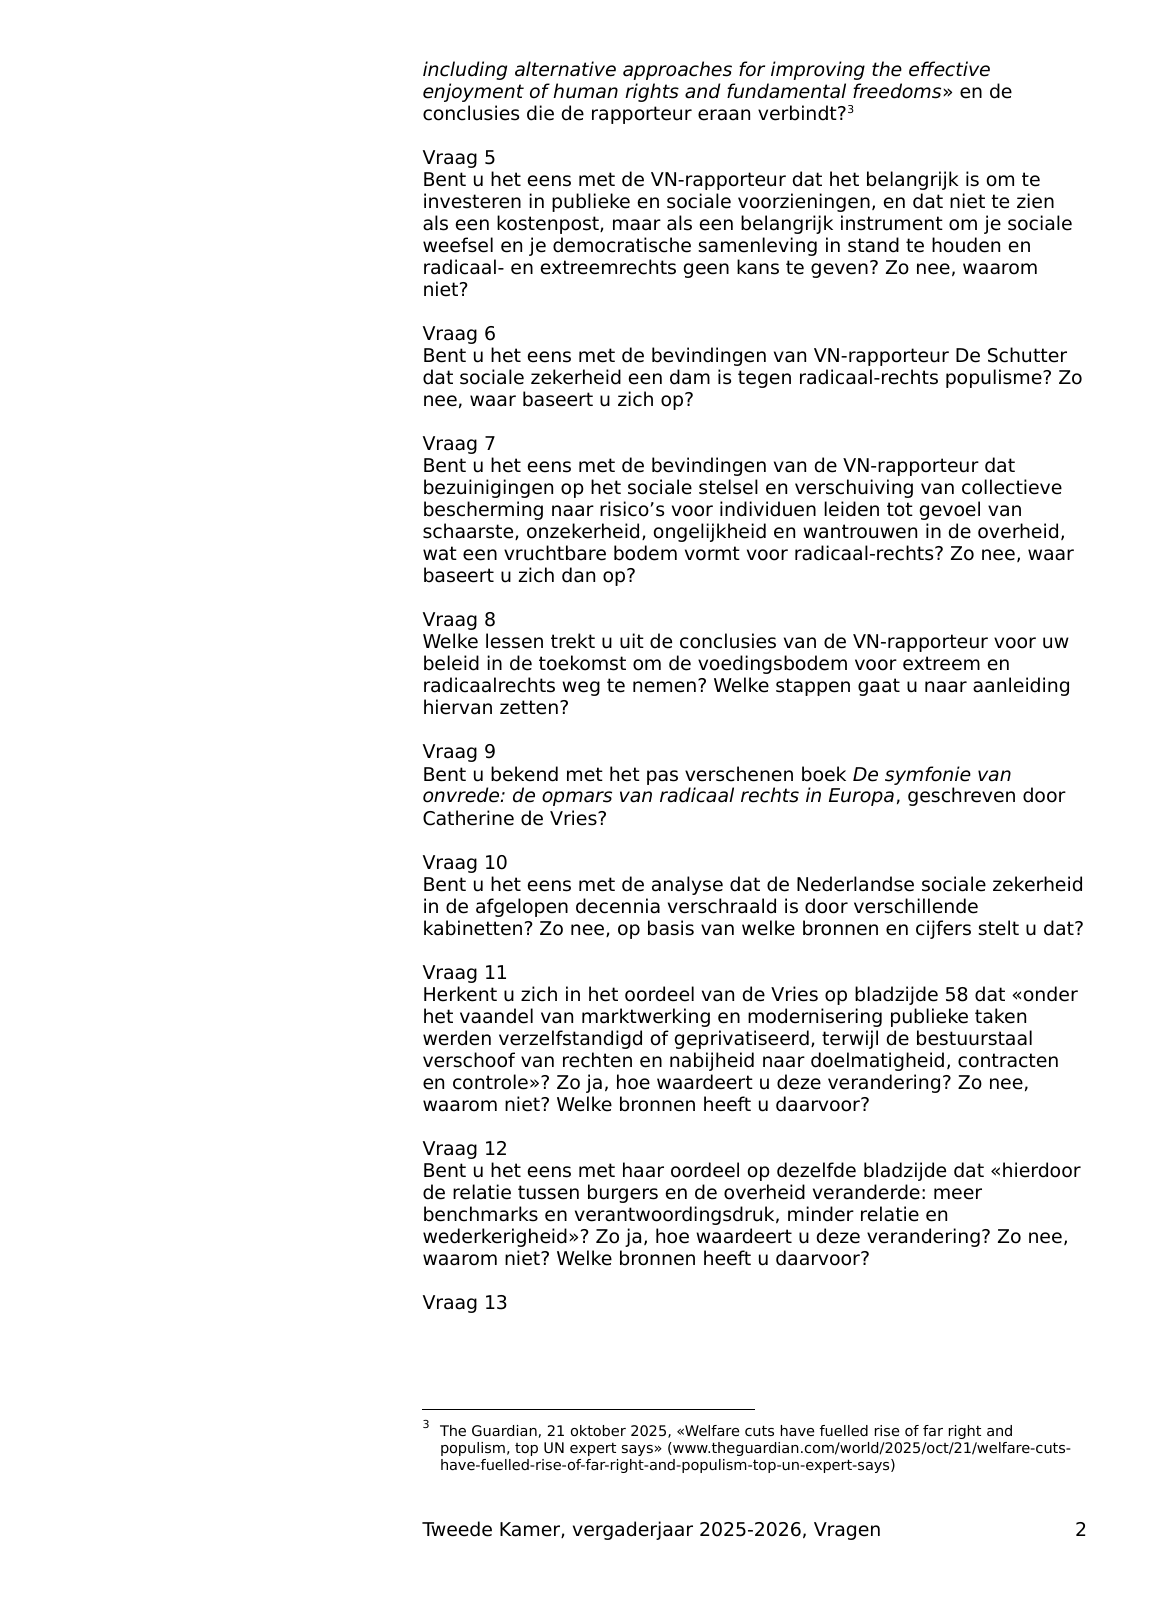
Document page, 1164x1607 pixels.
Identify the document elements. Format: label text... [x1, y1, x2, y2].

text Vraag 9 [422, 741, 1087, 763]
text Vraag 13 [422, 1292, 1087, 1314]
text Welke lessen trekt u uit de conclusies van de VN-rapporteur voor uw beleid in de toekomst om de voedingsbodem voor extreem en radicaalrechts weg te nemen? Welke stappen gaat u naar aanleiding hiervan zetten? [422, 631, 1087, 719]
text Vraag 7 [422, 433, 1087, 455]
text Vraag 11 [422, 962, 1087, 984]
text Vraag 8 [422, 609, 1087, 631]
text Bent u het eens met de bevindingen van de VN-rapporteur dat bezuinigingen op het sociale stelsel en verschuiving van collectieve bescherming naar risico’s voor individuen leiden tot gevoel van schaarste, onzekerheid, ongelijkheid en wantrouwen in de overheid, wat een vruchtbare bodem vormt voor radicaal-rechts? Zo nee, waar baseert u zich dan op? [422, 455, 1087, 587]
text Bent u het eens met de VN-rapporteur dat het belangrijk is om te investeren in publieke en sociale voorzieningen, en dat niet te zien als een kostenpost, maar als een belangrijk instrument om je sociale weefsel en je democratische samenleving in stand te houden en radicaal- en extreemrechts geen kans te geven? Zo nee, waarom niet? [422, 169, 1087, 301]
text Bent u het eens met de analyse dat de Nederlandse sociale zekerheid in de afgelopen decennia verschraald is door verschillende kabinetten? Zo nee, op basis van welke bronnen en cijfers stelt u dat? [422, 873, 1087, 939]
text Bent u het eens met de bevindingen van VN-rapporteur De Schutter dat sociale zekerheid een dam is tegen radicaal-rechts populisme? Zo nee, waar baseert u zich op? [422, 345, 1087, 411]
text Vraag 6 [422, 323, 1087, 345]
text including alternative approaches for improving the effective enjoyment of human rights and fundamental freedoms» en de conclusies die de rapporteur eraan verbindt? [422, 59, 1087, 125]
text Vraag 12 [422, 1138, 1087, 1160]
text Vraag 10 [422, 852, 1087, 873]
text Bent u het eens met haar oordeel op dezelfde bladzijde dat «hierdoor de relatie tussen burgers en de overheid veranderde: meer benchmarks en verantwoordingsdruk, minder relatie en wederkerigheid»? Zo ja, hoe waardeert u deze verandering? Zo nee, waarom niet? Welke bronnen heeft u daarvoor? [422, 1160, 1087, 1269]
text Herkent u zich in het oordeel van de Vries op bladzijde 58 dat «onder het vaandel van marktwerking en modernisering publieke taken werden verzelfstandigd of geprivatiseerd, terwijl de bestuurstaal verschoof van rechten en nabijheid naar doelmatigheid, contracten en controle»? Zo ja, hoe waardeert u deze verandering? Zo nee, waarom niet? Welke bronnen heeft u daarvoor? [422, 984, 1087, 1116]
text Bent u bekend met het pas verschenen boek De symfonie van onvrede: de opmars van radicaal rechts in Europa, geschreven door Catherine de Vries? [422, 763, 1087, 829]
text The Guardian, 21 oktober 2025, «Welfare cuts have fuelled rise of far right and populism, top UN expert says» (www.theguardian.com/world/2025/oct/21/welfare-cuts-have-fuelled-rise-of-far-right-and-populism-top-un-expert-says) [422, 1418, 1087, 1474]
text Vraag 5 [422, 147, 1087, 169]
